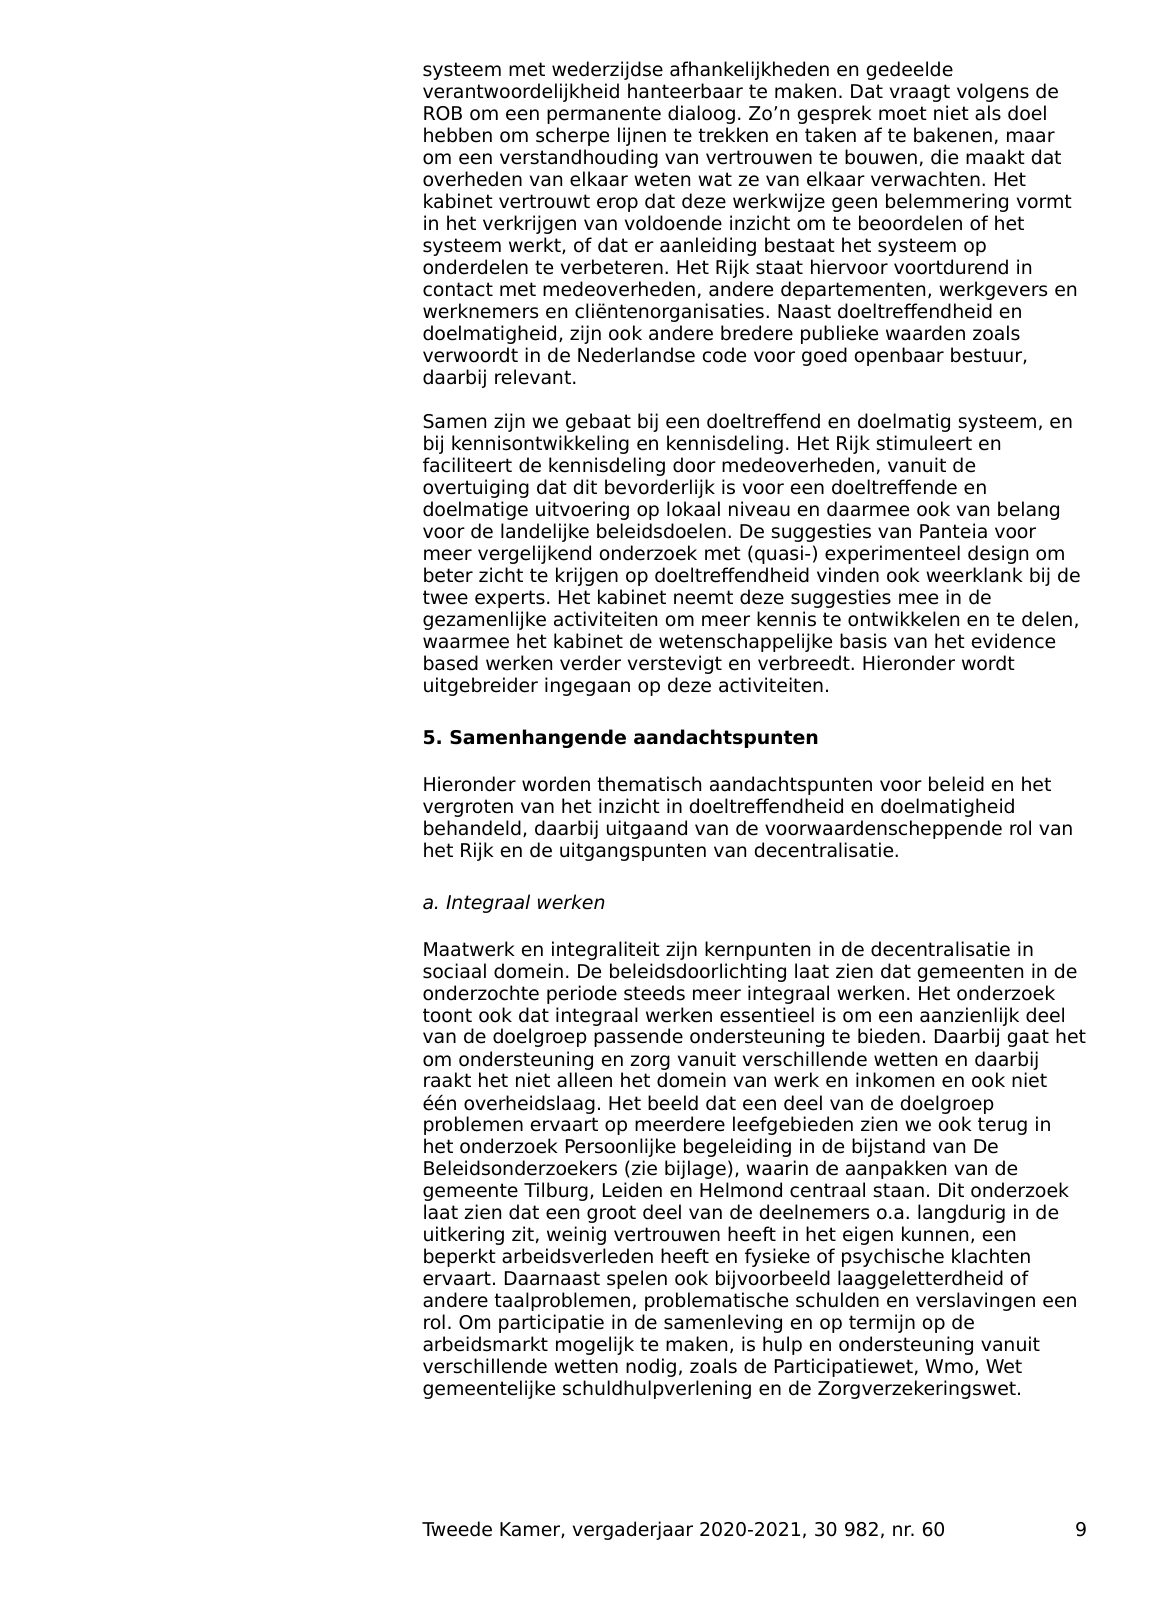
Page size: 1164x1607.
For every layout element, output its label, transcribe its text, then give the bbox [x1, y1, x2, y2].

text Samen zijn we gebaat bij een doeltreffend en doelmatig systeem, en bij kennisontwikkeling en kennisdeling. Het Rijk stimuleert en faciliteert de kennisdeling door medeoverheden, vanuit de overtuiging dat dit bevorderlijk is voor een doeltreffende en doelmatige uitvoering op lokaal niveau en daarmee ook van belang voor de landelijke beleidsdoelen. De suggesties van Panteia voor meer vergelijkend onderzoek met (quasi-) experimenteel design om beter zicht te krijgen op doeltreffendheid vinden ook weerklank bij de twee experts. Het kabinet neemt deze suggesties mee in de gezamenlijke activiteiten om meer kennis te ontwikkelen en te delen, waarmee het kabinet de wetenschappelijke basis van het evidence based werken verder verstevigt en verbreedt. Hieronder wordt uitgebreider ingegaan op deze activiteiten. [422, 411, 1087, 697]
text systeem met wederzijdse afhankelijkheden en gedeelde verantwoordelijkheid hanteerbaar te maken. Dat vraagt volgens de ROB om een permanente dialoog. Zo’n gesprek moet niet als doel hebben om scherpe lijnen te trekken en taken af te bakenen, maar om een verstandhouding van vertrouwen te bouwen, die maakt dat overheden van elkaar weten wat ze van elkaar verwachten. Het kabinet vertrouwt erop dat deze werkwijze geen belemmering vormt in het verkrijgen van voldoende inzicht om te beoordelen of het systeem werkt, of dat er aanleiding bestaat het systeem op onderdelen te verbeteren. Het Rijk staat hiervoor voortdurend in contact met medeoverheden, andere departementen, werkgevers en werknemers en cliëntenorganisaties. Naast doeltreffendheid en doelmatigheid, zijn ook andere bredere publieke waarden zoals verwoordt in de Nederlandse code voor goed openbaar bestuur, daarbij relevant. [422, 59, 1087, 389]
subtitle 5. Samenhangende aandachtspunten [422, 727, 1087, 749]
text Maatwerk en integraliteit zijn kernpunten in de decentralisatie in sociaal domein. De beleidsdoorlichting laat zien dat gemeenten in de onderzochte periode steeds meer integraal werken. Het onderzoek toont ook dat integraal werken essentieel is om een aanzienlijk deel van de doelgroep passende ondersteuning te bieden. Daarbij gaat het om ondersteuning en zorg vanuit verschillende wetten en daarbij raakt het niet alleen het domein van werk en inkomen en ook niet één overheidslaag. Het beeld dat een deel van de doelgroep problemen ervaart op meerdere leefgebieden zien we ook terug in het onderzoek Persoonlijke begeleiding in de bijstand van De Beleidsonderzoekers (zie bijlage), waarin de aanpakken van de gemeente Tilburg, Leiden en Helmond centraal staan. Dit onderzoek laat zien dat een groot deel van de deelnemers o.a. langdurig in de uitkering zit, weinig vertrouwen heeft in het eigen kunnen, een beperkt arbeidsverleden heeft en fysieke of psychische klachten ervaart. Daarnaast spelen ook bijvoorbeeld laaggeletterdheid of andere taalproblemen, problematische schulden en verslavingen een rol. Om participatie in de samenleving en op termijn op de arbeidsmarkt mogelijk te maken, is hulp en ondersteuning vanuit verschillende wetten nodig, zoals de Participatiewet, Wmo, Wet gemeentelijke schuldhulpverlening en de Zorgverzekeringswet. [422, 938, 1087, 1400]
subtitle a. Integraal werken [422, 892, 1087, 913]
text Hieronder worden thematisch aandachtspunten voor beleid en het vergroten van het inzicht in doeltreffendheid en doelmatigheid behandeld, daarbij uitgaand van de voorwaardenscheppende rol van het Rijk en de uitgangspunten van decentralisatie. [422, 774, 1087, 862]
